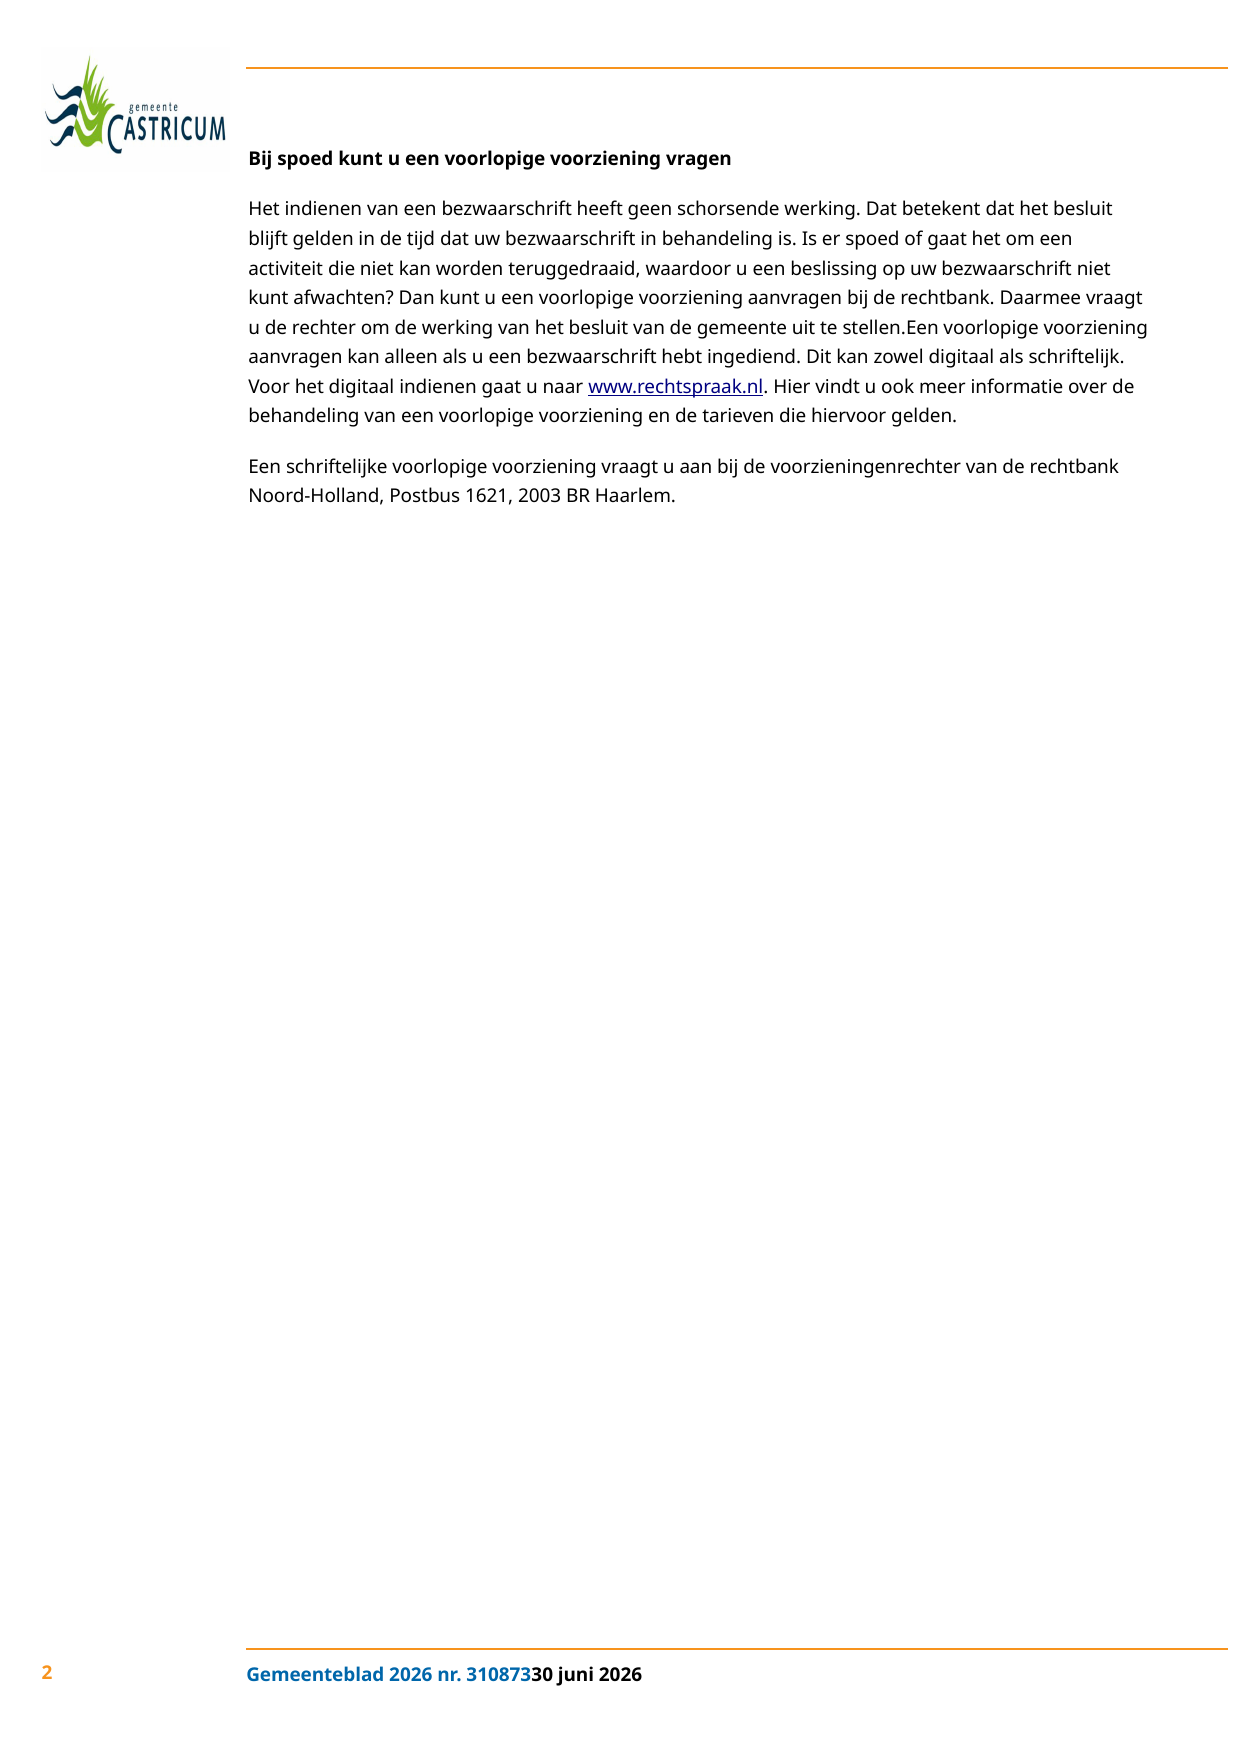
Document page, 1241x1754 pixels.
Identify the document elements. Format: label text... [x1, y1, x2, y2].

text Het indienen van een bezwaarschrift heeft geen schorsende werking. Dat betekent dat het besluit blijft gelden in de tijd dat uw bezwaarschrift in behandeling is. Is er spoed of gaat het om een activiteit die niet kan worden teruggedraaid, waardoor u een beslissing op uw bezwaarschrift niet kunt afwachten? Dan kunt u een voorlopige voorziening aanvragen bij de rechtbank. Daarmee vraagt u de rechter om de werking van het besluit van de gemeente uit te stellen.Een voorlopige voorziening aanvragen kan alleen als u een bezwaarschrift hebt ingediend. Dit kan zowel digitaal als schriftelijk. Voor het digitaal indienen gaat u naar www.rechtspraak.nl. Hier vindt u ook meer informatie over de behandeling van een voorlopige voorziening en de tarieven die hiervoor gelden. [248, 196, 1152, 428]
text Een schriftelijke voorlopige voorziening vraagt u aan bij de voorzieningenrechter van de rechtbank Noord-Holland, Postbus 1621, 2003 BR Haarlem. [248, 453, 1152, 508]
picture [41, 47, 231, 172]
text Bij spoed kunt u een voorlopige voorziening vragen [248, 145, 1152, 171]
